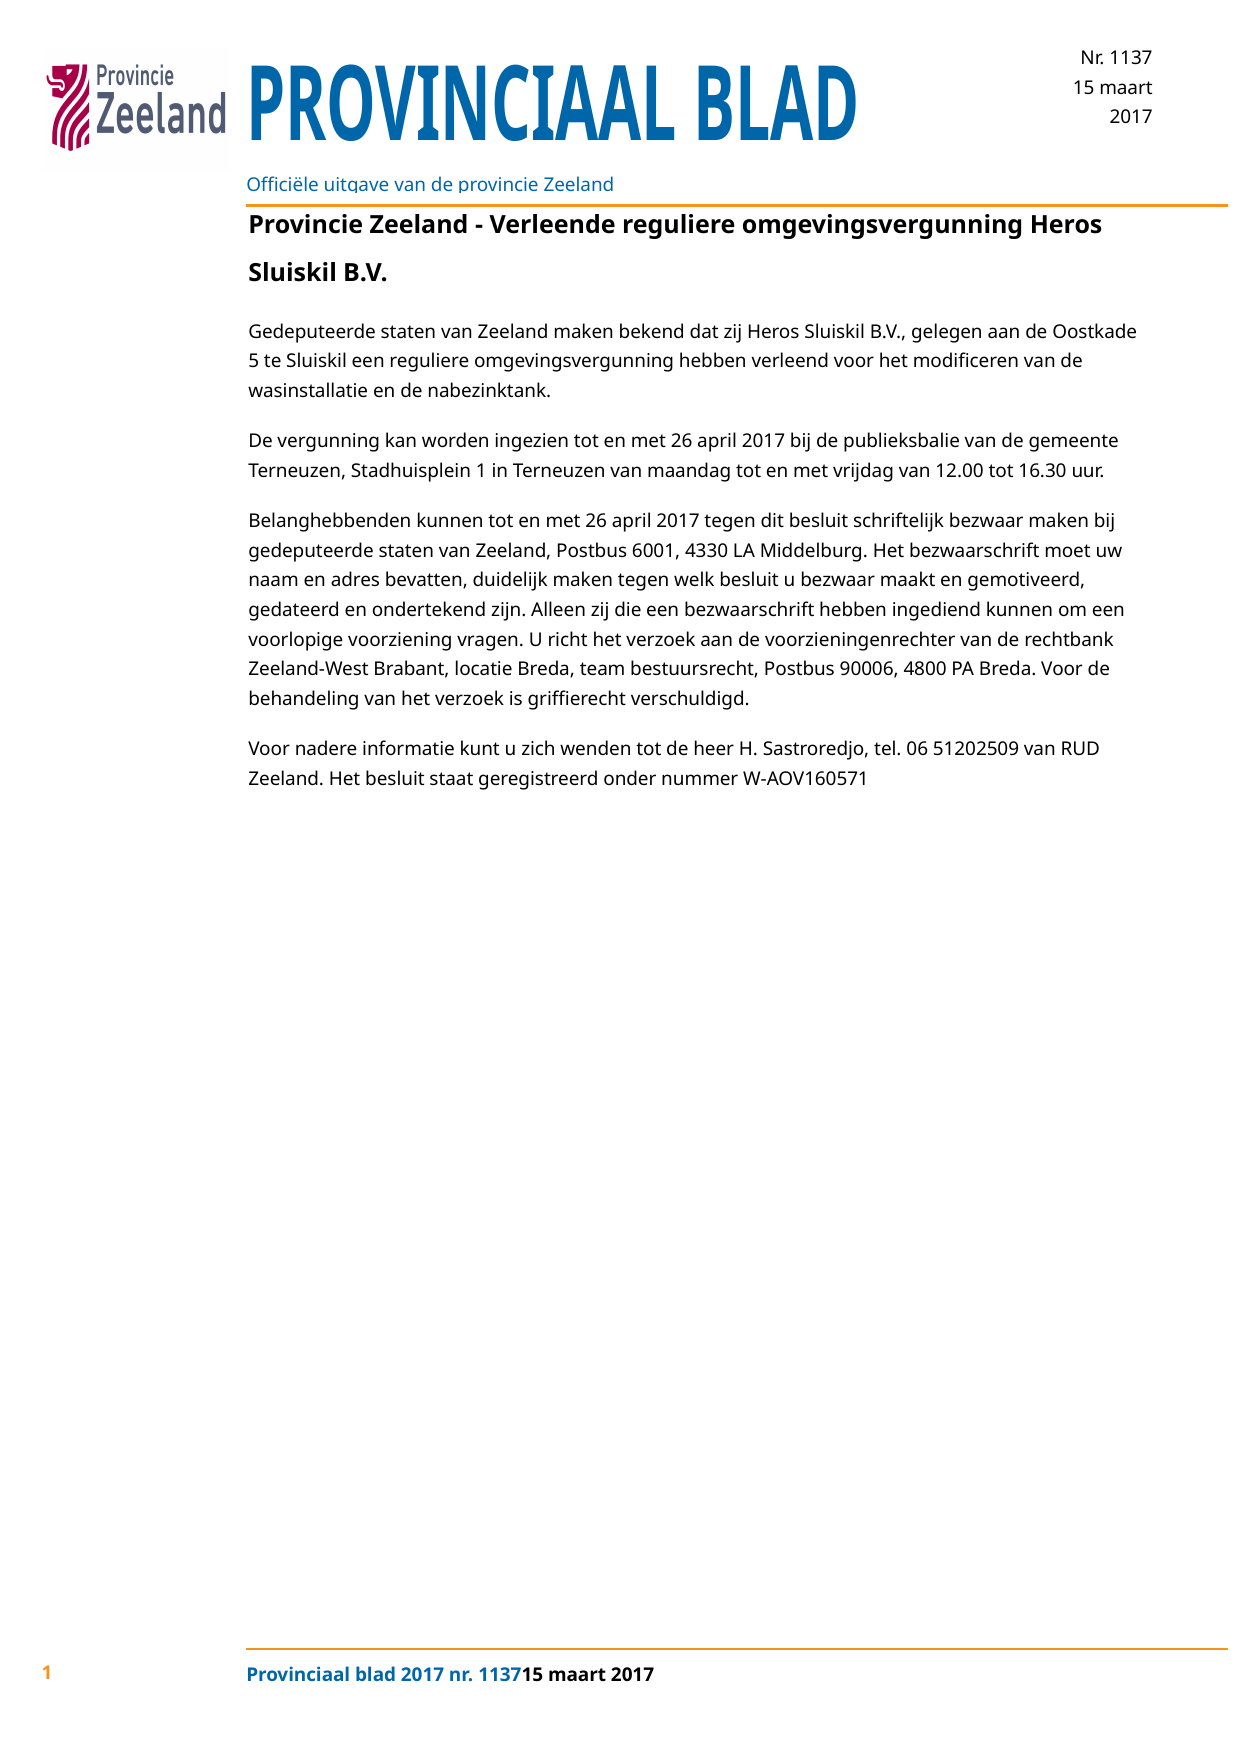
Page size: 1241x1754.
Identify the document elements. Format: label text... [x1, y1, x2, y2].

text De vergunning kan worden ingezien tot en met 26 april 2017 bij de publieksbalie van de gemeente Terneuzen, Stadhuisplein 1 in Terneuzen van maandag tot en met vrijdag van 12.00 tot 16.30 uur. [248, 427, 1152, 483]
picture [41, 47, 231, 172]
text Belanghebbenden kunnen tot en met 26 april 2017 tegen dit besluit schriftelijk bezwaar maken bij gedeputeerde staten van Zeeland, Postbus 6001, 4330 LA Middelburg. Het bezwaarschrift moet uw naam en adres bevatten, duidelijk maken tegen welk besluit u bezwaar maakt en gemotiveerd, gedateerd en ondertekend zijn. Alleen zij die een bezwaarschrift hebben ingediend kunnen om een voorlopige voorziening vragen. U richt het verzoek aan de voorzieningenrechter van de rechtbank Zeeland-West Brabant, locatie Breda, team bestuursrecht, Postbus 90006, 4800 PA Breda. Voor de behandeling van het verzoek is griffierecht verschuldigd. [248, 507, 1152, 711]
text Provincie Zeeland - Verleende reguliere omgevingsvergunning Heros Sluiskil B.V. [248, 207, 1152, 288]
text Voor nadere informatie kunt u zich wenden tot de heer H. Sastroredjo, tel. 06 51202509 van RUD Zeeland. Het besluit staat geregistreerd onder nummer W-AOV160571 [248, 735, 1152, 791]
text Gedeputeerde staten van Zeeland maken bekend dat zij Heros Sluiskil B.V., gelegen aan de Oostkade 5 te Sluiskil een reguliere omgevingsvergunning hebben verleend voor het modificeren van de wasinstallatie en de nabezinktank. [248, 318, 1152, 403]
